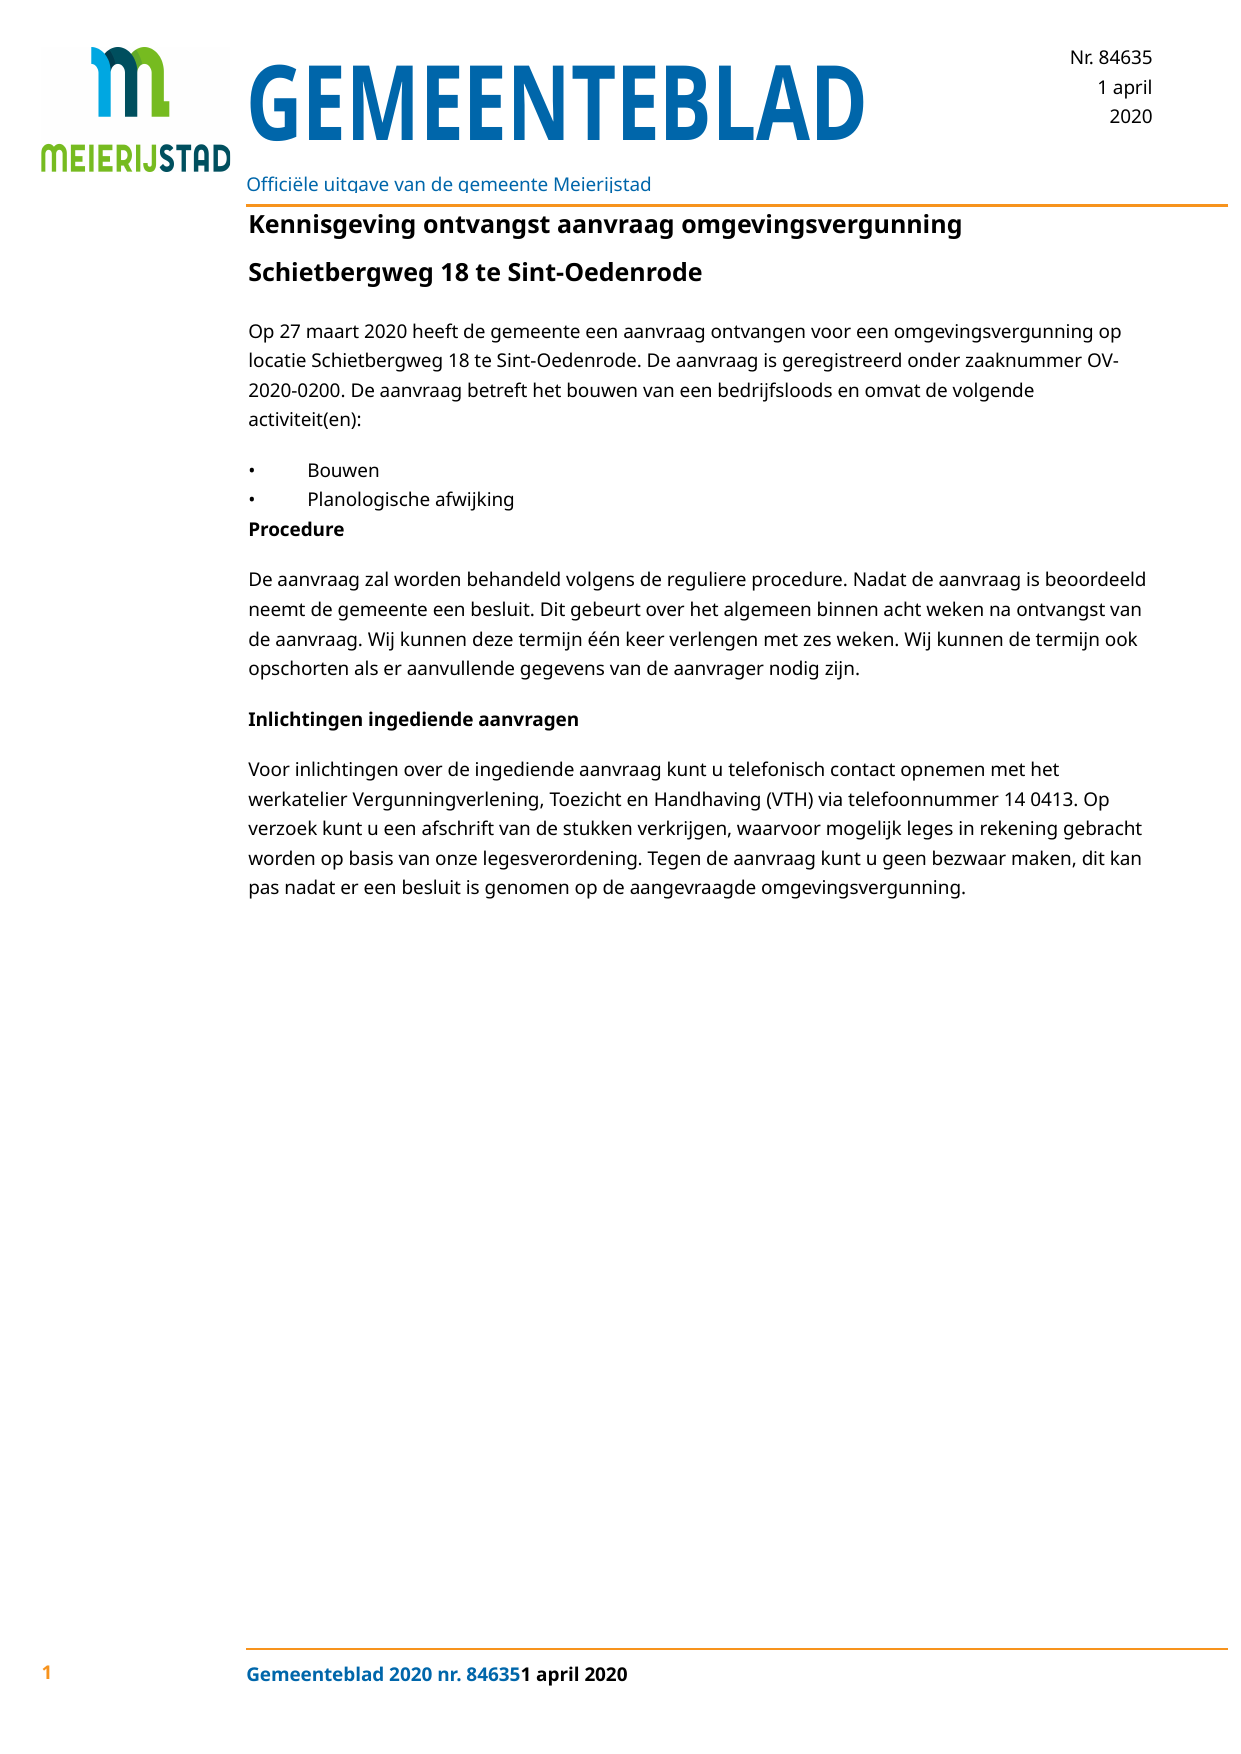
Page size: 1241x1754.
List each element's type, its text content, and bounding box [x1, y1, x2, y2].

list Planologische afwijking [248, 487, 1152, 512]
list Bouwen [248, 457, 1152, 483]
text De aanvraag zal worden behandeld volgens de reguliere procedure. Nadat de aanvraag is beoordeeld neemt de gemeente een besluit. Dit gebeurt over het algemeen binnen acht weken na ontvangst van de aanvraag. Wij kunnen deze termijn één keer verlengen met zes weken. Wij kunnen de termijn ook opschorten als er aanvullende gegevens van de aanvrager nodig zijn. [248, 567, 1152, 681]
text Voor inlichtingen over de ingediende aanvraag kunt u telefonisch contact opnemen met het werkatelier Vergunningverlening, Toezicht en Handhaving (VTH) via telefoonnummer 14 0413. Op verzoek kunt u een afschrift van de stukken verkrijgen, waarvoor mogelijk leges in rekening gebracht worden op basis van onze legesverordening. Tegen de aanvraag kunt u geen bezwaar maken, dit kan pas nadat er een besluit is genomen op de aangevraagde omgevingsvergunning. [248, 756, 1152, 900]
text Procedure [248, 516, 1152, 542]
text Kennisgeving ontvangst aanvraag omgevingsvergunning Schietbergweg 18 te Sint-Oedenrode [248, 207, 1152, 288]
text Inlichtingen ingediende aanvragen [248, 706, 1152, 732]
picture [41, 47, 231, 172]
text Op 27 maart 2020 heeft de gemeente een aanvraag ontvangen voor een omgevingsvergunning op locatie Schietbergweg 18 te Sint-Oedenrode. De aanvraag is geregistreerd onder zaaknummer OV-2020-0200. De aanvraag betreft het bouwen van een bedrijfsloods en omvat de volgende activiteit(en): [248, 318, 1152, 432]
